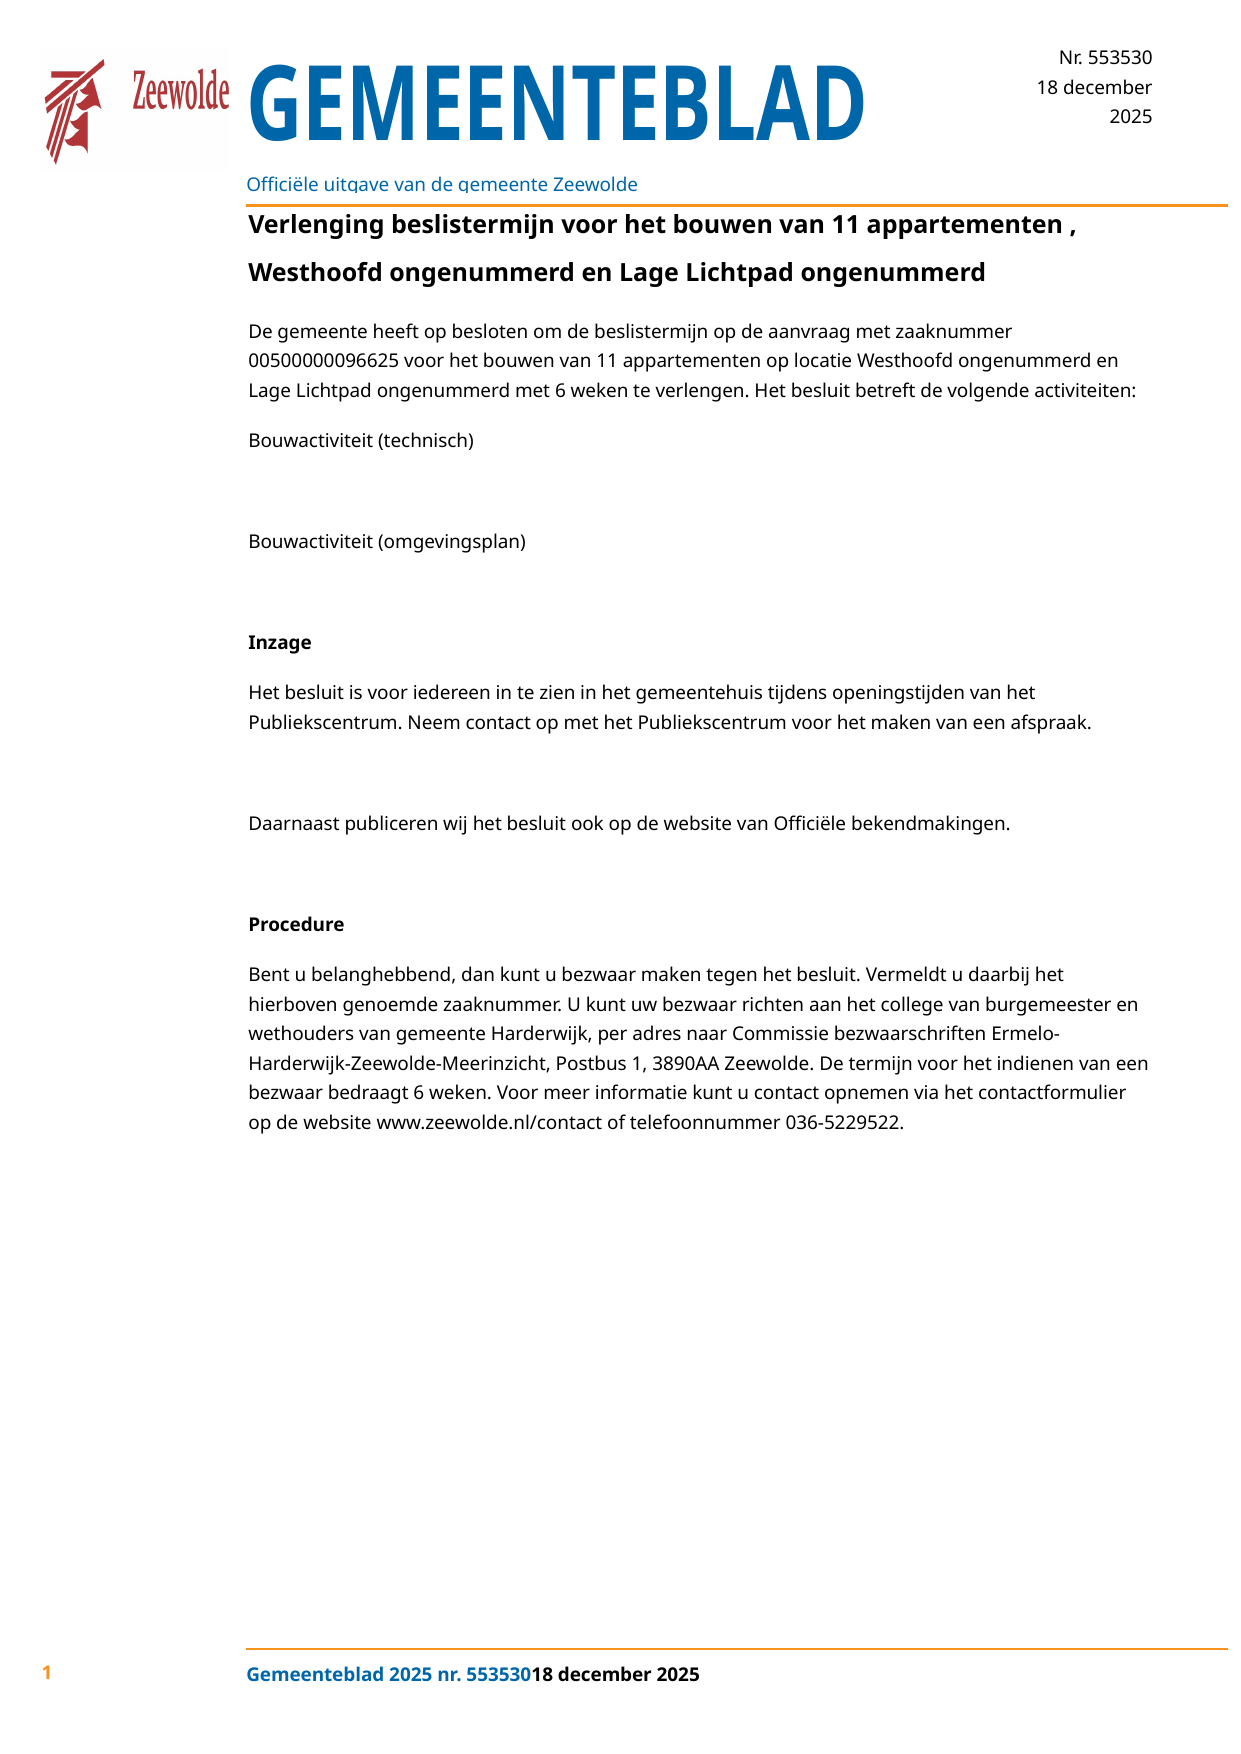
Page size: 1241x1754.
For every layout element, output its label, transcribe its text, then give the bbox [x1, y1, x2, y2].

text Verlenging beslistermijn voor het bouwen van 11 appartementen , Westhoofd ongenummerd en Lage Lichtpad ongenummerd [248, 207, 1152, 288]
text Bouwactiviteit (omgevingsplan) [248, 528, 1152, 554]
text Procedure [248, 911, 1152, 937]
picture [41, 47, 231, 172]
text De gemeente heeft op besloten om de beslistermijn op de aanvraag met zaaknummer 00500000096625 voor het bouwen van 11 appartementen op locatie Westhoofd ongenummerd en Lage Lichtpad ongenummerd met 6 weken te verlengen. Het besluit betreft de volgende activiteiten: [248, 318, 1152, 403]
text Het besluit is voor iedereen in te zien in het gemeentehuis tijdens openingstijden van het Publiekscentrum. Neem contact op met het Publiekscentrum voor het maken van een afspraak. [248, 679, 1152, 735]
text Inzage [248, 629, 1152, 655]
text Bouwactiviteit (technisch) [248, 427, 1152, 453]
text Bent u belanghebbend, dan kunt u bezwaar maken tegen het besluit. Vermeldt u daarbij het hierboven genoemde zaaknummer. U kunt uw bezwaar richten aan het college van burgemeester en wethouders van gemeente Harderwijk, per adres naar Commissie bezwaarschriften Ermelo-Harderwijk-Zeewolde-Meerinzicht, Postbus 1, 3890AA Zeewolde. De termijn voor het indienen van een bezwaar bedraagt 6 weken. Voor meer informatie kunt u contact opnemen via het contactformulier op de website www.zeewolde.nl/contact of telefoonnummer 036-5229522. [248, 961, 1152, 1135]
text Daarnaast publiceren wij het besluit ook op de website van Officiële bekendmakingen. [248, 810, 1152, 836]
